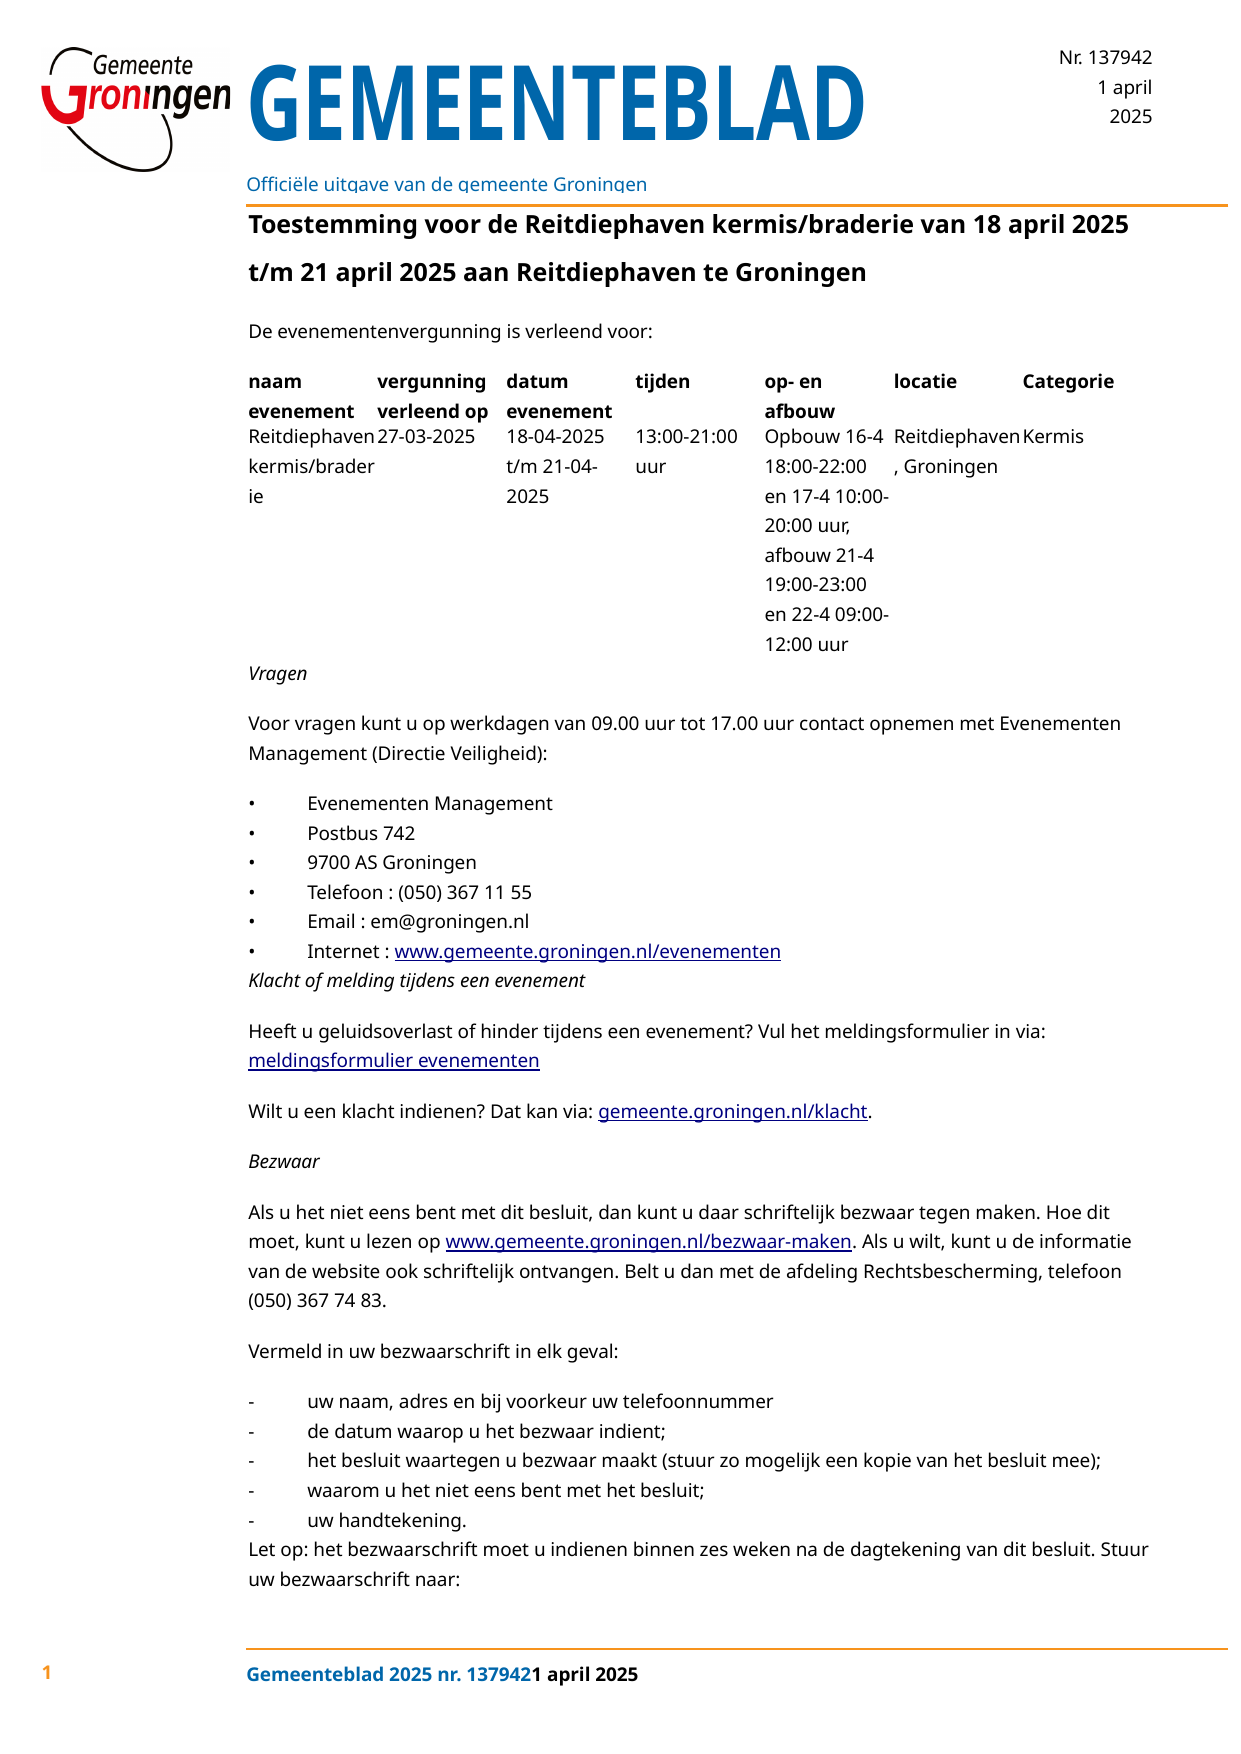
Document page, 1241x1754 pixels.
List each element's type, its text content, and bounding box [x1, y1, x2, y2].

table_cell 18-04-2025 t/m 21-04-2025 [506, 424, 635, 657]
text Vermeld in uw bezwaarschrift in elk geval: [248, 1338, 1152, 1364]
text De evenementenvergunning is verleend voor: [248, 318, 1152, 344]
table_cell Reitdiephaven kermis/braderie [248, 424, 377, 657]
table_cell Kermis [1023, 424, 1152, 657]
list uw naam, adres en bij voorkeur uw telefoonnummer [248, 1388, 1152, 1414]
list Evenementen Management [248, 790, 1152, 816]
table_cell 27-03-2025 [377, 424, 506, 657]
table_header tijden [635, 369, 764, 424]
text Voor vragen kunt u op werkdagen van 09.00 uur tot 17.00 uur contact opnemen met Evenementen Management (Directie Veiligheid): [248, 710, 1152, 766]
text Heeft u geluidsoverlast of hinder tijdens een evenement? Vul het meldingsformulier in via: meldingsformulier evenementen [248, 1018, 1152, 1073]
list waarom u het niet eens bent met het besluit; [248, 1477, 1152, 1503]
table_header vergunning verleend op [377, 369, 506, 424]
text Toestemming voor de Reitdiephaven kermis/braderie van 18 april 2025 t/m 21 april 2025 aan Reitdiephaven te Groningen [248, 207, 1152, 288]
table_header datum evenement [506, 369, 635, 424]
list het besluit waartegen u bezwaar maakt (stuur zo mogelijk een kopie van het besluit mee); [248, 1448, 1152, 1473]
list Postbus 742 [248, 820, 1152, 846]
list de datum waarop u het bezwaar indient; [248, 1418, 1152, 1444]
text Wilt u een klacht indienen? Dat kan via: gemeente.groningen.nl/klacht. [248, 1098, 1152, 1124]
table_header op- en afbouw [764, 369, 893, 424]
text Let op: het bezwaarschrift moet u indienen binnen zes weken na de dagtekening van dit besluit. Stuur uw bezwaarschrift naar: [248, 1536, 1152, 1592]
text Bezwaar [248, 1148, 1152, 1174]
list uw handtekening. [248, 1507, 1152, 1533]
list Telefoon : (050) 367 11 55 [248, 879, 1152, 905]
table_cell Opbouw 16-4 18:00-22:00 en 17-4 10:00-20:00 uur, afbouw 21-4 19:00-23:00 en 22-4 09:00-12:00 uur [764, 424, 893, 657]
text Klacht of melding tijdens een evenement [248, 968, 1152, 993]
text Als u het niet eens bent met dit besluit, dan kunt u daar schriftelijk bezwaar tegen maken. Hoe dit moet, kunt u lezen op www.gemeente.groningen.nl/bezwaar-maken. Als u wilt, kunt u de informatie van de website ook schriftelijk ontvangen. Belt u dan met de afdeling Rechtsbescherming, telefoon (050) 367 74 83. [248, 1199, 1152, 1313]
picture [41, 47, 231, 172]
table_cell Reitdiephaven, Groningen [894, 424, 1022, 657]
table_header naam evenement [248, 369, 377, 424]
list 9700 AS Groningen [248, 849, 1152, 875]
table_header Categorie [1023, 369, 1152, 424]
list Internet : www.gemeente.groningen.nl/evenementen [248, 938, 1152, 964]
table_cell 13:00-21:00 uur [635, 424, 764, 657]
text Vragen [248, 660, 1152, 686]
list Email : em@groningen.nl [248, 908, 1152, 934]
table_header locatie [894, 369, 1022, 424]
